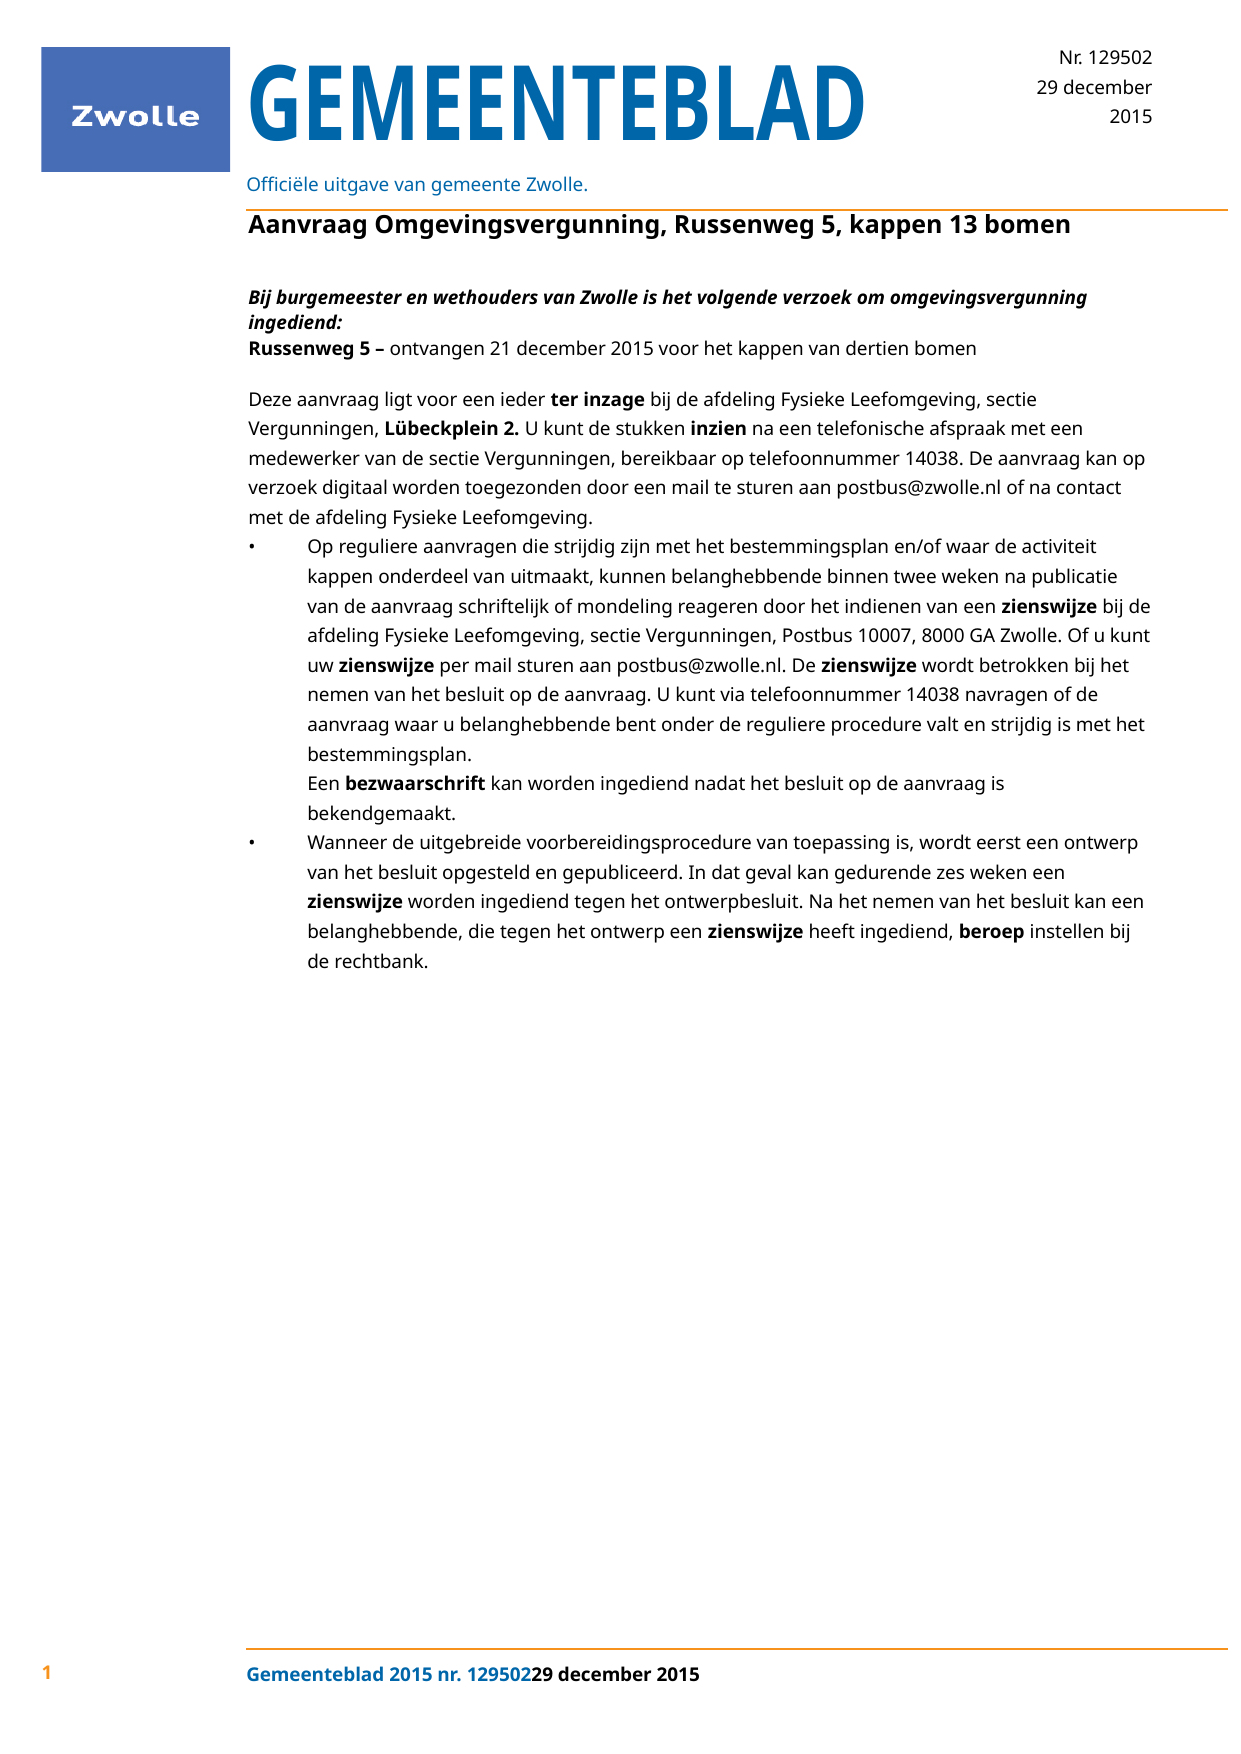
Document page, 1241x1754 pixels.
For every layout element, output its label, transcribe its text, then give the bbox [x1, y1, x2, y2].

list Een bezwaarschrift kan worden ingediend nadat het besluit op de aanvraag is bekendgemaakt. [248, 770, 1152, 826]
text Deze aanvraag ligt voor een ieder ter inzage bij de afdeling Fysieke Leefomgeving, sectie Vergunningen, Lübeckplein 2. U kunt de stukken inzien na een telefonische afspraak met een medewerker van de sectie Vergunningen, bereikbaar op telefoonnummer 14038. De aanvraag kan op verzoek digitaal worden toegezonden door een mail te sturen aan postbus@zwolle.nl of na contact met de afdeling Fysieke Leefomgeving. [248, 386, 1152, 530]
list Op reguliere aanvragen die strijdig zijn met het bestemmingsplan en/of waar de activiteit kappen onderdeel van uitmaakt, kunnen belanghebbende binnen twee weken na publicatie van de aanvraag schriftelijk of mondeling reageren door het indienen van een zienswijze bij de afdeling Fysieke Leefomgeving, sectie Vergunningen, Postbus 10007, 8000 GA Zwolle. Of u kunt uw zienswijze per mail sturen aan postbus@zwolle.nl. De zienswijze wordt betrokken bij het nemen van het besluit op de aanvraag. U kunt via telefoonnummer 14038 navragen of de aanvraag waar u belanghebbende bent onder de reguliere procedure valt en strijdig is met het bestemmingsplan. [248, 534, 1152, 766]
text Bij burgemeester en wethouders van Zwolle is het volgende verzoek om omgevingsvergunning ingediend: [248, 284, 1152, 335]
text Russenweg 5 – ontvangen 21 december 2015 voor het kappen van dertien bomen [248, 335, 1152, 361]
list Wanneer de uitgebreide voorbereidingsprocedure van toepassing is, wordt eerst een ontwerp van het besluit opgesteld en gepubliceerd. In dat geval kan gedurende zes weken een zienswijze worden ingediend tegen het ontwerpbesluit. Na het nemen van het besluit kan een belanghebbende, die tegen het ontwerp een zienswijze heeft ingediend, beroep instellen bij de rechtbank. [248, 829, 1152, 973]
text Aanvraag Omgevingsvergunning, Russenweg 5, kappen 13 bomen [248, 211, 1152, 241]
picture [41, 47, 231, 172]
